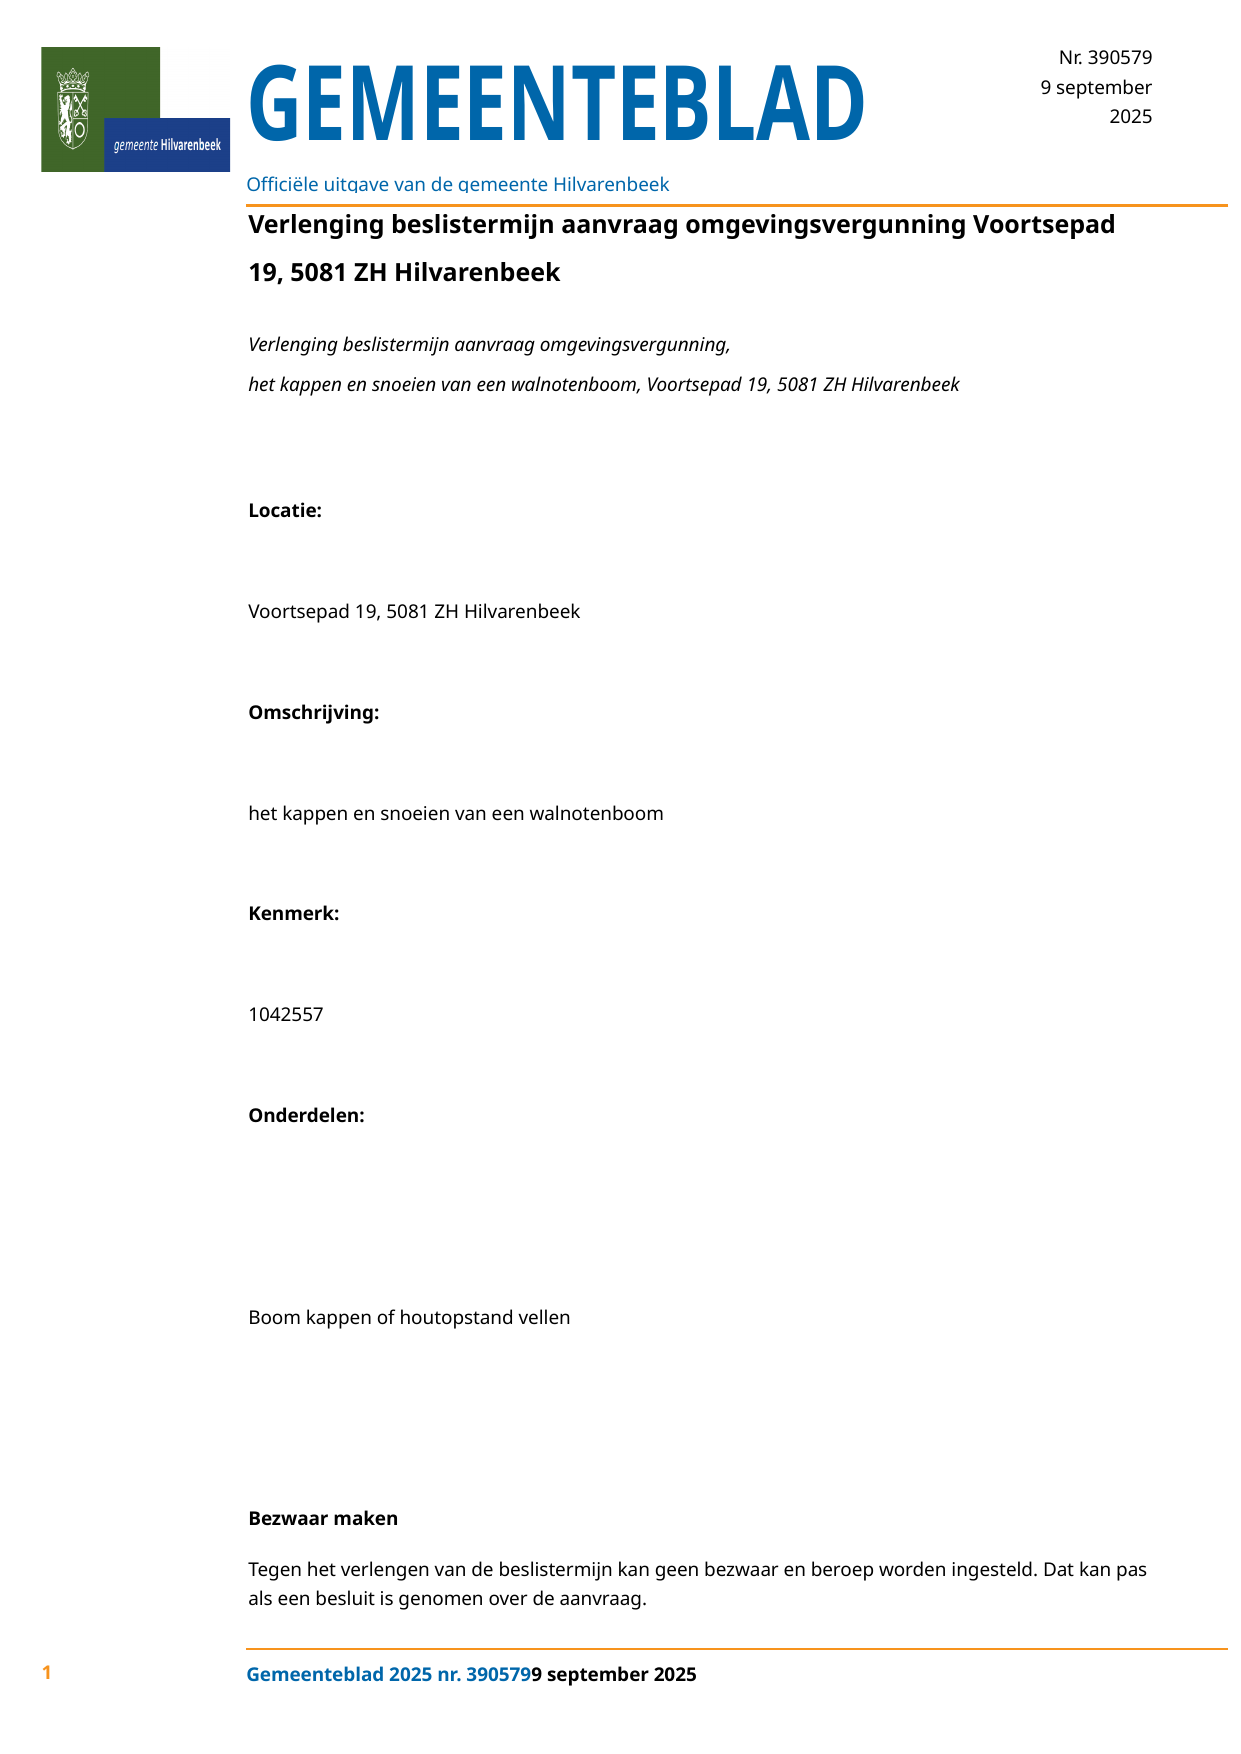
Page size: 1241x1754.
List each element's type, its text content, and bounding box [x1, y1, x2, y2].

text Locatie: [248, 497, 1152, 523]
text Omschrijving: [248, 699, 1152, 725]
picture [41, 47, 231, 172]
text Bezwaar maken [248, 1506, 1152, 1531]
text het kappen en snoeien van een walnotenboom [248, 800, 1152, 826]
text Kenmerk: [248, 901, 1152, 926]
text Tegen het verlengen van de beslistermijn kan geen bezwaar en beroep worden ingesteld. Dat kan pas als een besluit is genomen over de aanvraag. [248, 1556, 1152, 1611]
text Voortsepad 19, 5081 ZH Hilvarenbeek [248, 598, 1152, 624]
text 1042557 [248, 1001, 1152, 1027]
text het kappen en snoeien van een walnotenboom, Voortsepad 19, 5081 ZH Hilvarenbeek [248, 371, 1152, 396]
text Verlenging beslistermijn aanvraag omgevingsvergunning Voortsepad 19, 5081 ZH Hilvarenbeek [248, 207, 1152, 288]
text Onderdelen: [248, 1102, 1152, 1128]
text Boom kappen of houtopstand vellen [248, 1304, 1152, 1330]
text Verlenging beslistermijn aanvraag omgevingsvergunning, [248, 331, 1152, 357]
